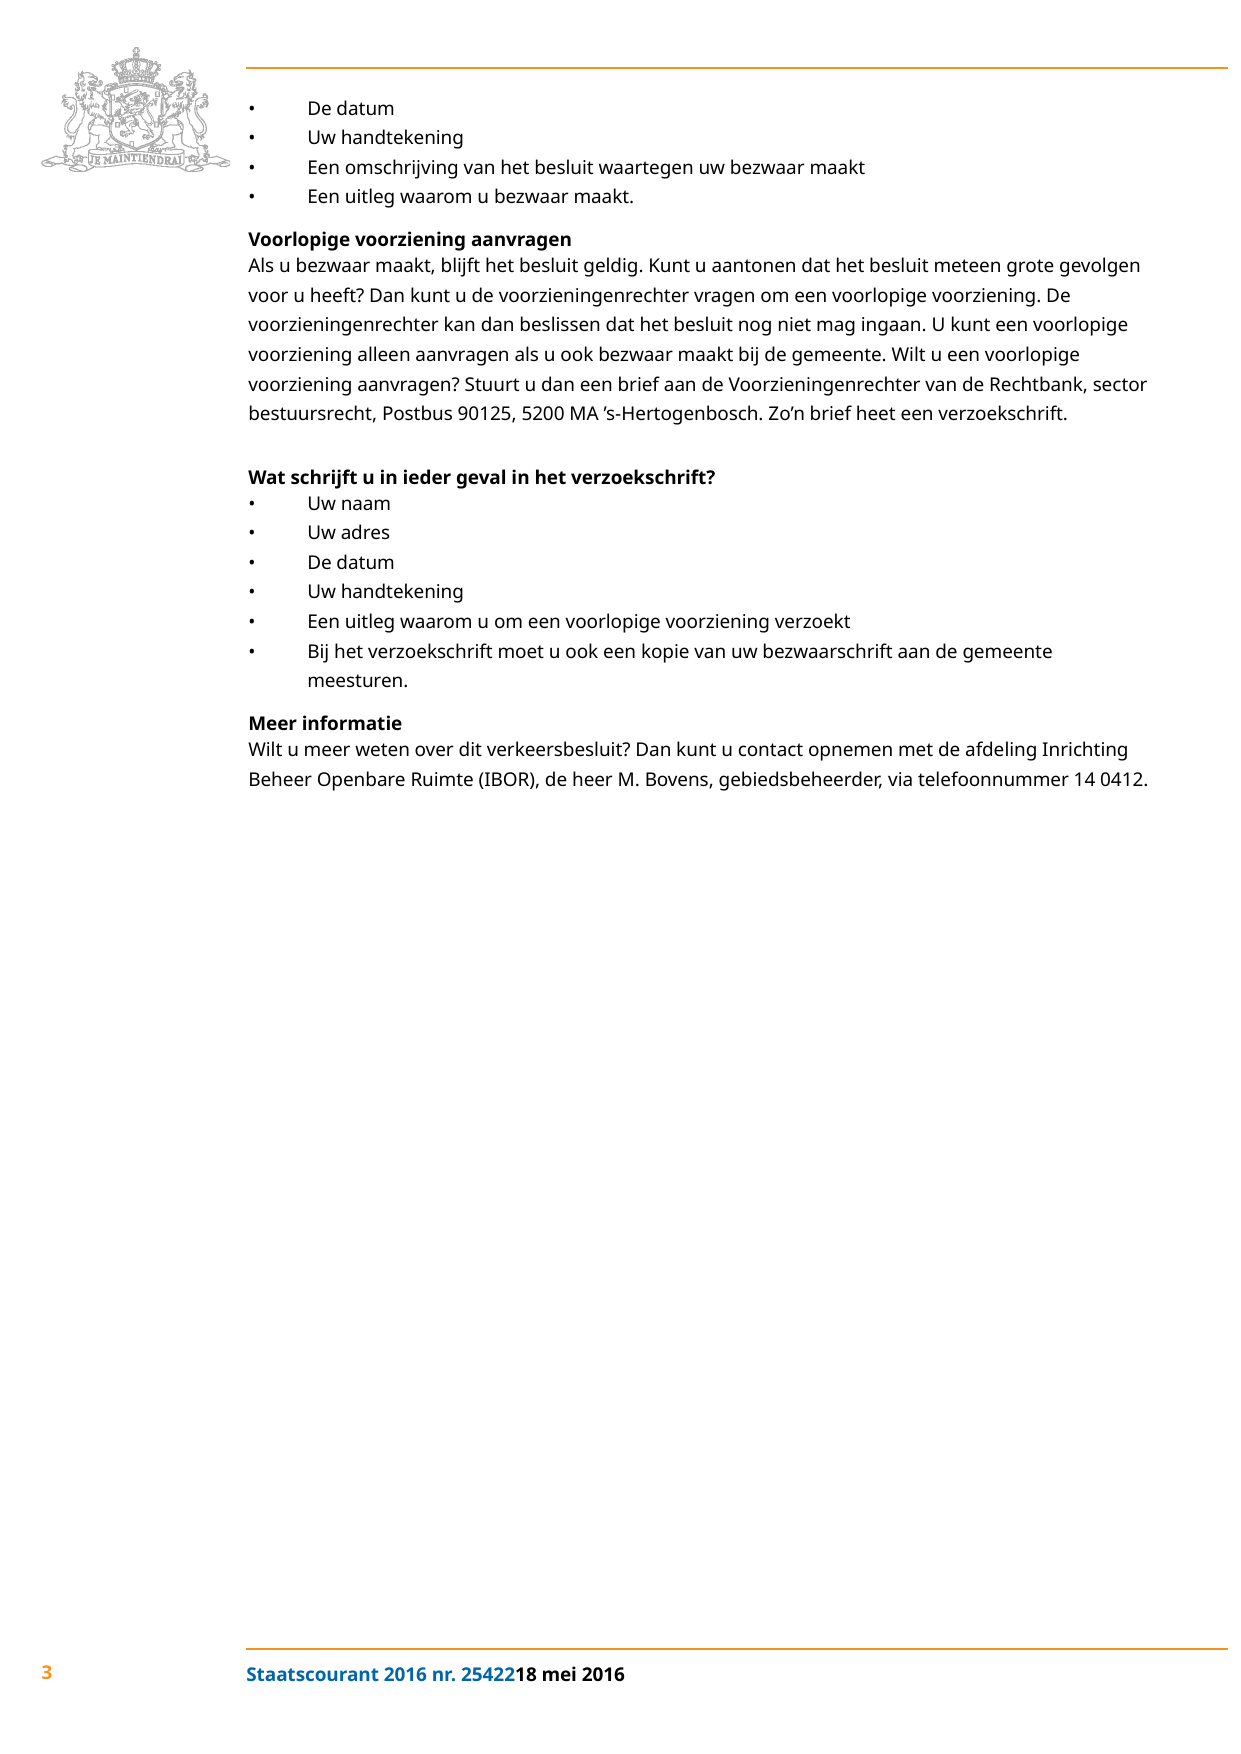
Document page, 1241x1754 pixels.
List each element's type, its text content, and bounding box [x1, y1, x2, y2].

list Een uitleg waarom u om een voorlopige voorziening verzoekt [248, 608, 1152, 634]
list De datum [248, 549, 1152, 575]
list Uw adres [248, 519, 1152, 545]
text Meer informatie [248, 711, 1152, 736]
list Uw naam [248, 490, 1152, 516]
picture [41, 47, 231, 172]
text Voorlopige voorziening aanvragen [248, 227, 1152, 252]
list Een uitleg waarom u bezwaar maakt. [248, 183, 1152, 209]
list Uw handtekening [248, 579, 1152, 604]
text Wat schrijft u in ieder geval in het verzoekschrift? [248, 464, 1152, 490]
list Bij het verzoekschrift moet u ook een kopie van uw bezwaarschrift aan de gemeente meesturen. [248, 638, 1152, 693]
list De datum [248, 95, 1152, 121]
list Uw handtekening [248, 124, 1152, 150]
list Een omschrijving van het besluit waartegen uw bezwaar maakt [248, 154, 1152, 180]
text Wilt u meer weten over dit verkeersbesluit? Dan kunt u contact opnemen met de afdeling Inrichting Beheer Openbare Ruimte (IBOR), de heer M. Bovens, gebiedsbeheerder, via telefoonnummer 14 0412. [248, 736, 1152, 792]
text Als u bezwaar maakt, blijft het besluit geldig. Kunt u aantonen dat het besluit meteen grote gevolgen voor u heeft? Dan kunt u de voorzieningenrechter vragen om een voorlopige voorziening. De voorzieningenrechter kan dan beslissen dat het besluit nog niet mag ingaan. U kunt een voorlopige voorziening alleen aanvragen als u ook bezwaar maakt bij de gemeente. Wilt u een voorlopige voorziening aanvragen? Stuurt u dan een brief aan de Voorzieningenrechter van de Rechtbank, sector bestuursrecht, Postbus 90125, 5200 MA ’s-Hertogenbosch. Zo’n brief heet een verzoekschrift. [248, 252, 1152, 426]
